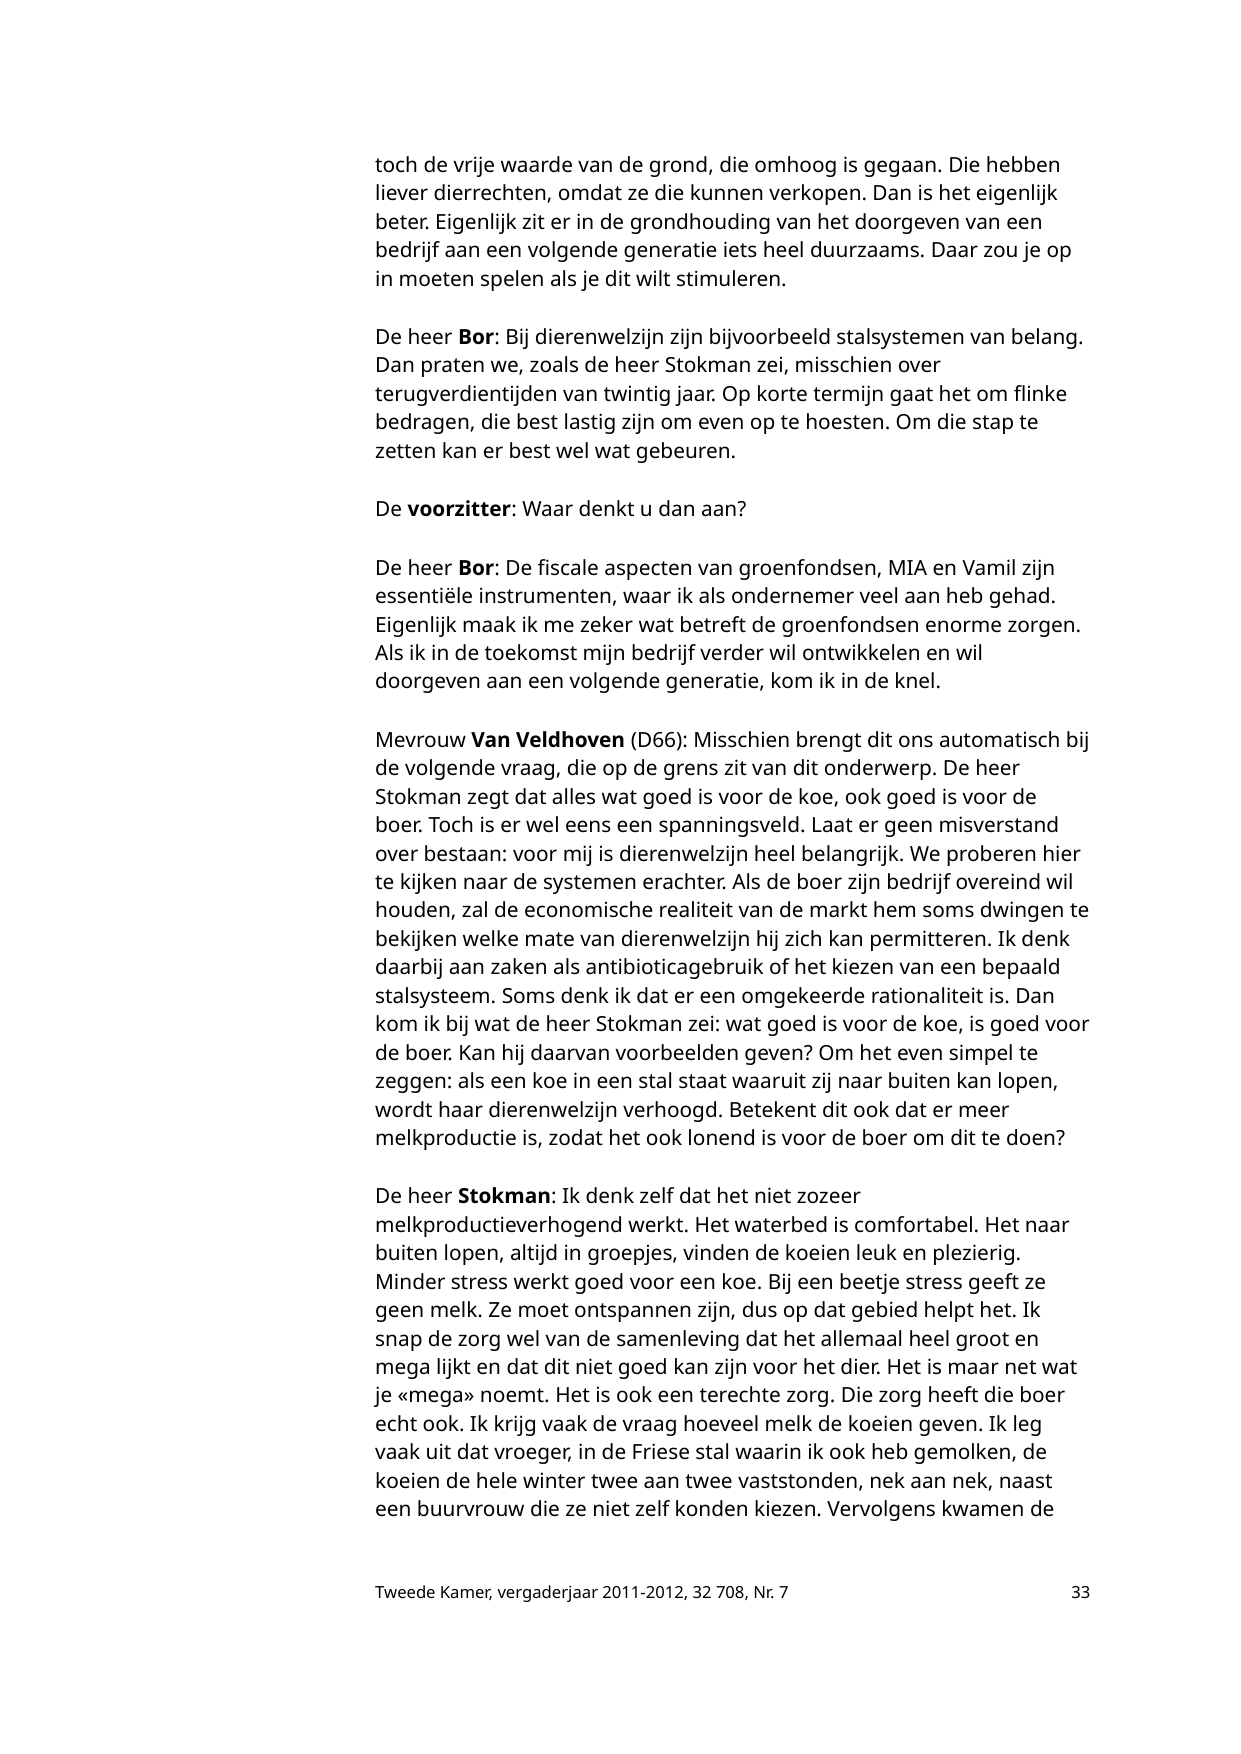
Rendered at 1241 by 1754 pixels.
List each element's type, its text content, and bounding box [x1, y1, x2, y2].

text Mevrouw Van Veldhoven (D66): Misschien brengt dit ons automatisch bij de volgende vraag, die op de grens zit van dit onderwerp. De heer Stokman zegt dat alles wat goed is voor de koe, ook goed is voor de boer. Toch is er wel eens een spanningsveld. Laat er geen misverstand over bestaan: voor mij is dierenwelzijn heel belangrijk. We proberen hier te kijken naar de systemen erachter. Als de boer zijn bedrijf overeind wil houden, zal de economische realiteit van de markt hem soms dwingen te bekijken welke mate van dierenwelzijn hij zich kan permitteren. Ik denk daarbij aan zaken als antibioticagebruik of het kiezen van een bepaald stalsysteem. Soms denk ik dat er een omgekeerde rationaliteit is. Dan kom ik bij wat de heer Stokman zei: wat goed is voor de koe, is goed voor de boer. Kan hij daarvan voorbeelden geven? Om het even simpel te zeggen: als een koe in een stal staat waaruit zij naar buiten kan lopen, wordt haar dierenwelzijn verhoogd. Betekent dit ook dat er meer melkproductie is, zodat het ook lonend is voor de boer om dit te doen? [375, 725, 1090, 1152]
text De voorzitter: Waar denkt u dan aan? [375, 494, 1090, 523]
text De heer Stokman: Ik denk zelf dat het niet zozeer melkproductieverhogend werkt. Het waterbed is comfortabel. Het naar buiten lopen, altijd in groepjes, vinden de koeien leuk en plezierig. Minder stress werkt goed voor een koe. Bij een beetje stress geeft ze geen melk. Ze moet ontspannen zijn, dus op dat gebied helpt het. Ik snap de zorg wel van de samenleving dat het allemaal heel groot en mega lijkt en dat dit niet goed kan zijn voor het dier. Het is maar net wat je «mega» noemt. Het is ook een terechte zorg. Die zorg heeft die boer echt ook. Ik krijg vaak de vraag hoeveel melk de koeien geven. Ik leg vaak uit dat vroeger, in de Friese stal waarin ik ook heb gemolken, de koeien de hele winter twee aan twee vaststonden, nek aan nek, naast een buurvrouw die ze niet zelf konden kiezen. Vervolgens kwamen de [375, 1182, 1090, 1523]
text De heer Bor: De fiscale aspecten van groenfondsen, MIA en Vamil zijn essentiële instrumenten, waar ik als ondernemer veel aan heb gehad. Eigenlijk maak ik me zeker wat betreft de groenfondsen enorme zorgen. Als ik in de toekomst mijn bedrijf verder wil ontwikkelen en wil doorgeven aan een volgende generatie, kom ik in de knel. [375, 553, 1090, 695]
text toch de vrije waarde van de grond, die omhoog is gegaan. Die hebben liever dierrechten, omdat ze die kunnen verkopen. Dan is het eigenlijk beter. Eigenlijk zit er in de grondhouding van het doorgeven van een bedrijf aan een volgende generatie iets heel duurzaams. Daar zou je op in moeten spelen als je dit wilt stimuleren. [375, 150, 1090, 292]
text De heer Bor: Bij dierenwelzijn zijn bijvoorbeeld stalsystemen van belang. Dan praten we, zoals de heer Stokman zei, misschien over terugverdientijden van twintig jaar. Op korte termijn gaat het om flinke bedragen, die best lastig zijn om even op te hoesten. Om die stap te zetten kan er best wel wat gebeuren. [375, 322, 1090, 464]
